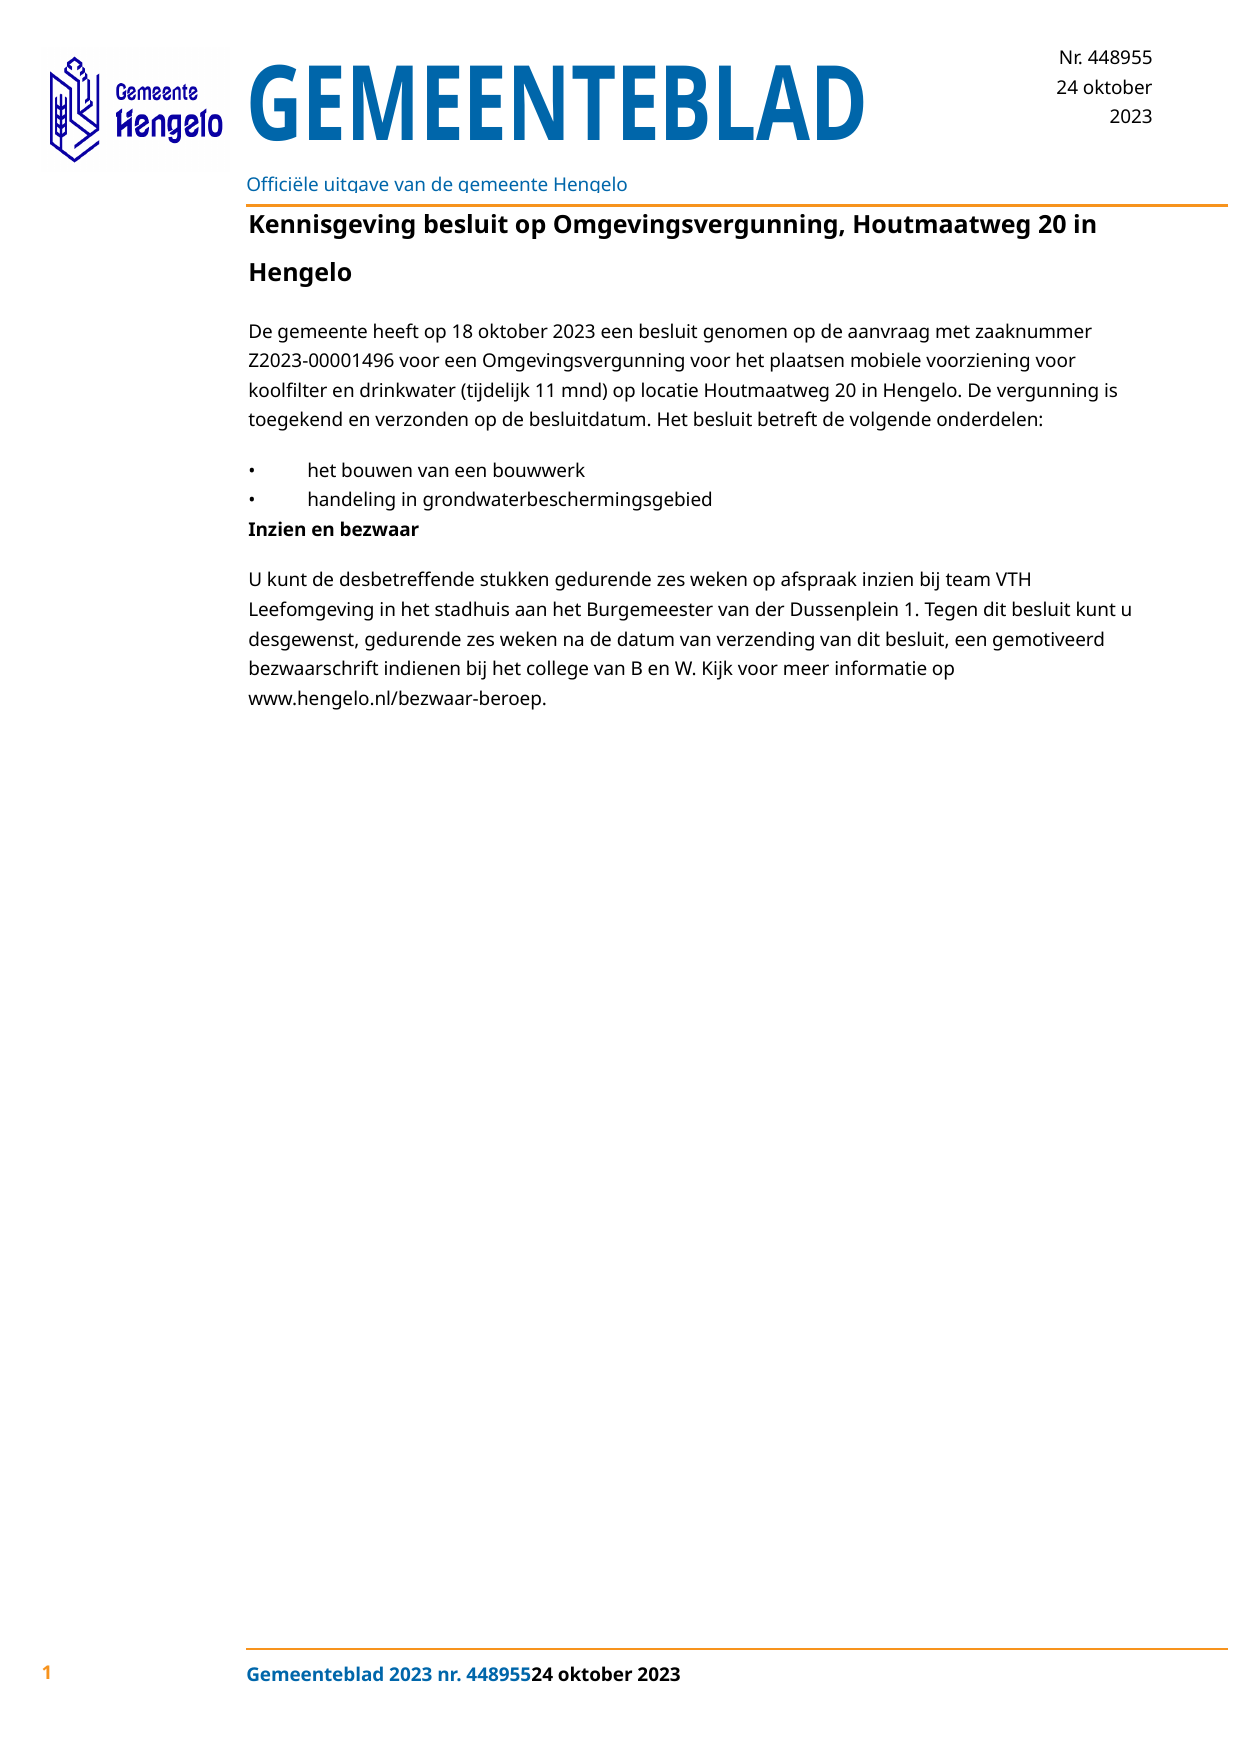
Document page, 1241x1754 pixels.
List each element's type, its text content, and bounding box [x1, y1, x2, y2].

text U kunt de desbetreffende stukken gedurende zes weken op afspraak inzien bij team VTH Leefomgeving in het stadhuis aan het Burgemeester van der Dussenplein 1. Tegen dit besluit kunt u desgewenst, gedurende zes weken na de datum van verzending van dit besluit, een gemotiveerd bezwaarschrift indienen bij het college van B en W. Kijk voor meer informatie op www.hengelo.nl/bezwaar-beroep. [248, 567, 1152, 711]
list het bouwen van een bouwwerk [248, 457, 1152, 483]
text De gemeente heeft op 18 oktober 2023 een besluit genomen op de aanvraag met zaaknummer Z2023-00001496 voor een Omgevingsvergunning voor het plaatsen mobiele voorziening voor koolfilter en drinkwater (tijdelijk 11 mnd) op locatie Houtmaatweg 20 in Hengelo. De vergunning is toegekend en verzonden op de besluitdatum. Het besluit betreft de volgende onderdelen: [248, 318, 1152, 432]
picture [41, 47, 231, 172]
text Inzien en bezwaar [248, 516, 1152, 542]
list handeling in grondwaterbeschermingsgebied [248, 487, 1152, 512]
text Kennisgeving besluit op Omgevingsvergunning, Houtmaatweg 20 in Hengelo [248, 207, 1152, 288]
